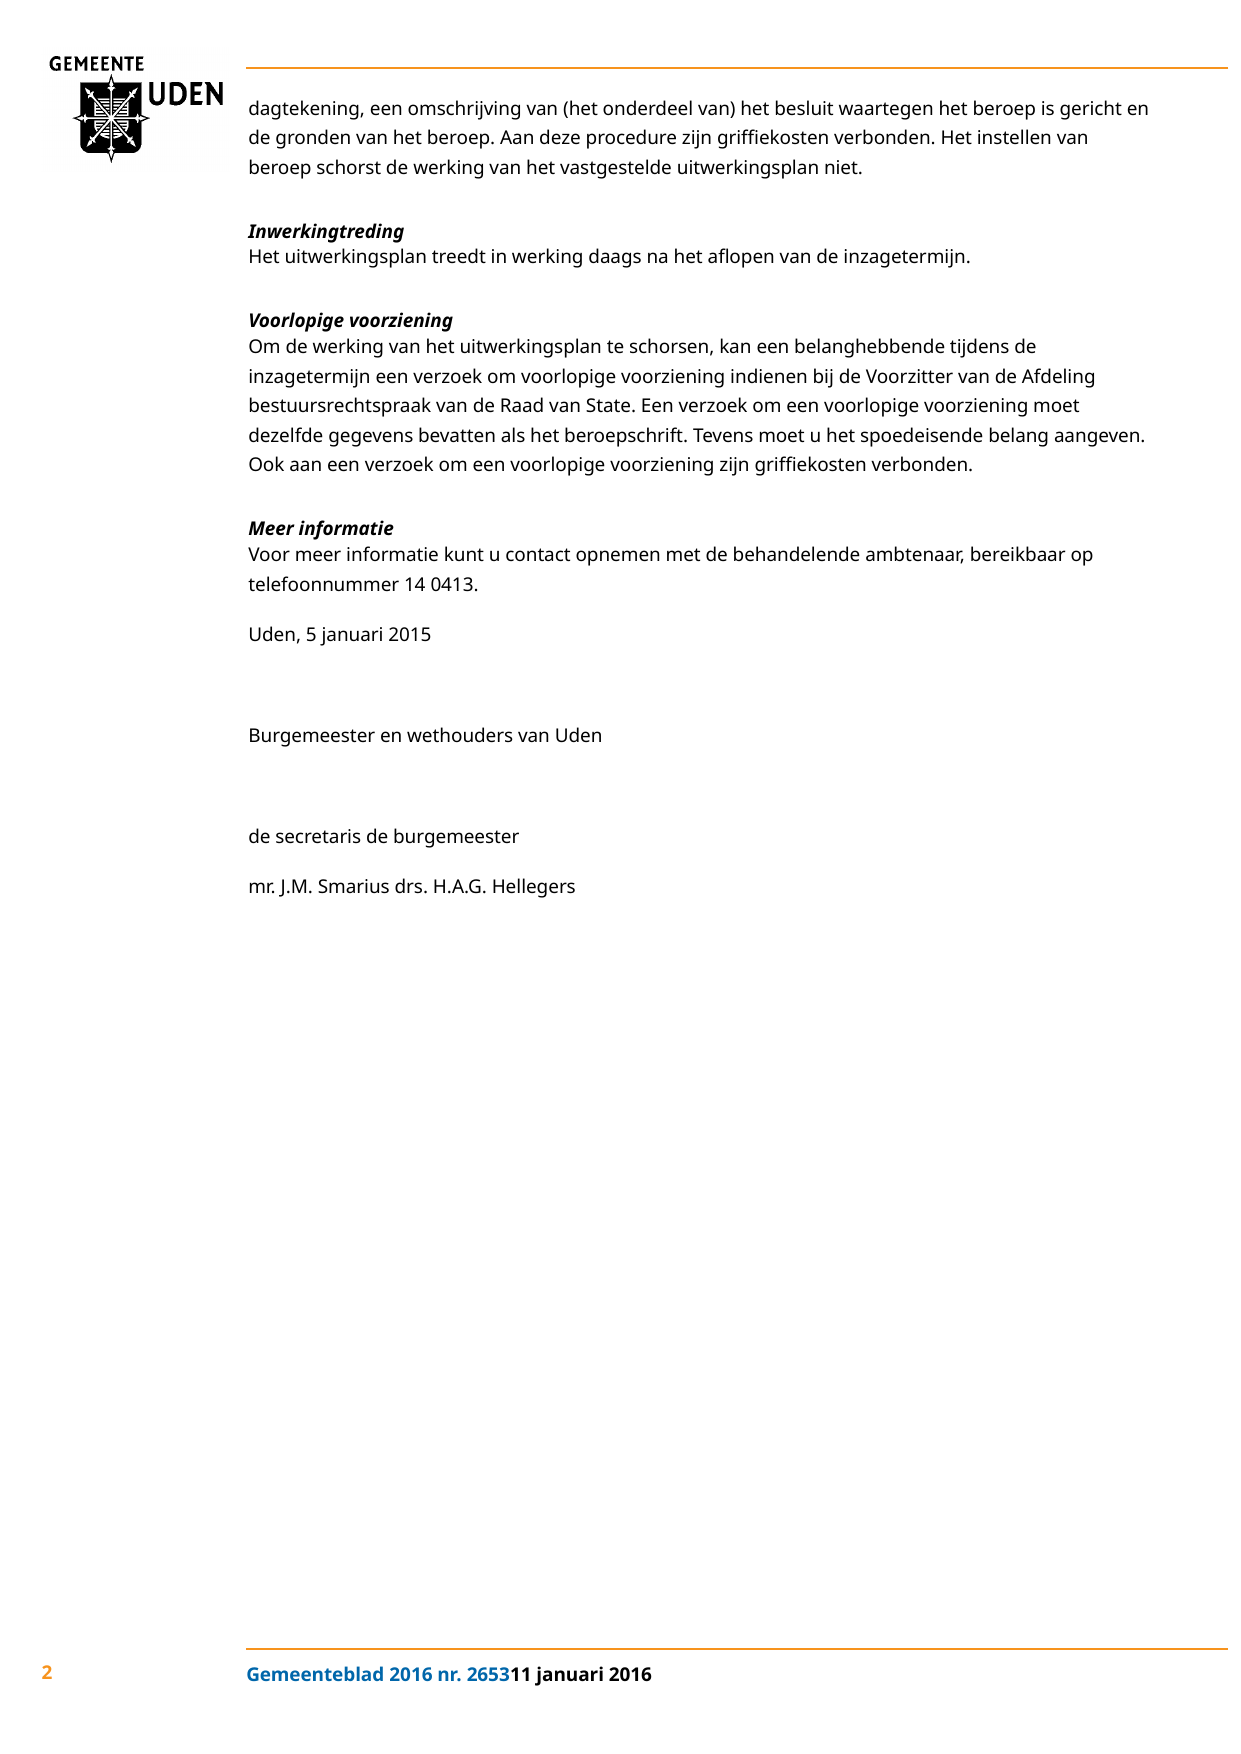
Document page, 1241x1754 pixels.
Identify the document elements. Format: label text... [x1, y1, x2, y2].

text mr. J.M. Smarius drs. H.A.G. Hellegers [248, 873, 1152, 899]
text Het uitwerkingsplan treedt in werking daags na het aflopen van de inzagetermijn. [248, 244, 1152, 269]
picture [41, 47, 231, 172]
text Meer informatie [248, 516, 1152, 541]
text Burgemeester en wethouders van Uden [248, 722, 1152, 748]
text Voorlopige voorziening [248, 308, 1152, 333]
text de secretaris de burgemeester [248, 823, 1152, 849]
text dagtekening, een omschrijving van (het onderdeel van) het besluit waartegen het beroep is gericht en de gronden van het beroep. Aan deze procedure zijn griffiekosten verbonden. Het instellen van beroep schorst de werking van het vastgestelde uitwerkingsplan niet. [248, 95, 1152, 180]
text Voor meer informatie kunt u contact opnemen met de behandelende ambtenaar, bereikbaar op telefoonnummer 14 0413. [248, 541, 1152, 597]
text Om de werking van het uitwerkingsplan te schorsen, kan een belanghebbende tijdens de inzagetermijn een verzoek om voorlopige voorziening indienen bij de Voorzitter van de Afdeling bestuursrechtspraak van de Raad van State. Een verzoek om een voorlopige voorziening moet dezelfde gegevens bevatten als het beroepschrift. Tevens moet u het spoedeisende belang aangeven. Ook aan een verzoek om een voorlopige voorziening zijn griffiekosten verbonden. [248, 333, 1152, 477]
text Uden, 5 januari 2015 [248, 621, 1152, 647]
text Inwerkingtreding [248, 218, 1152, 244]
